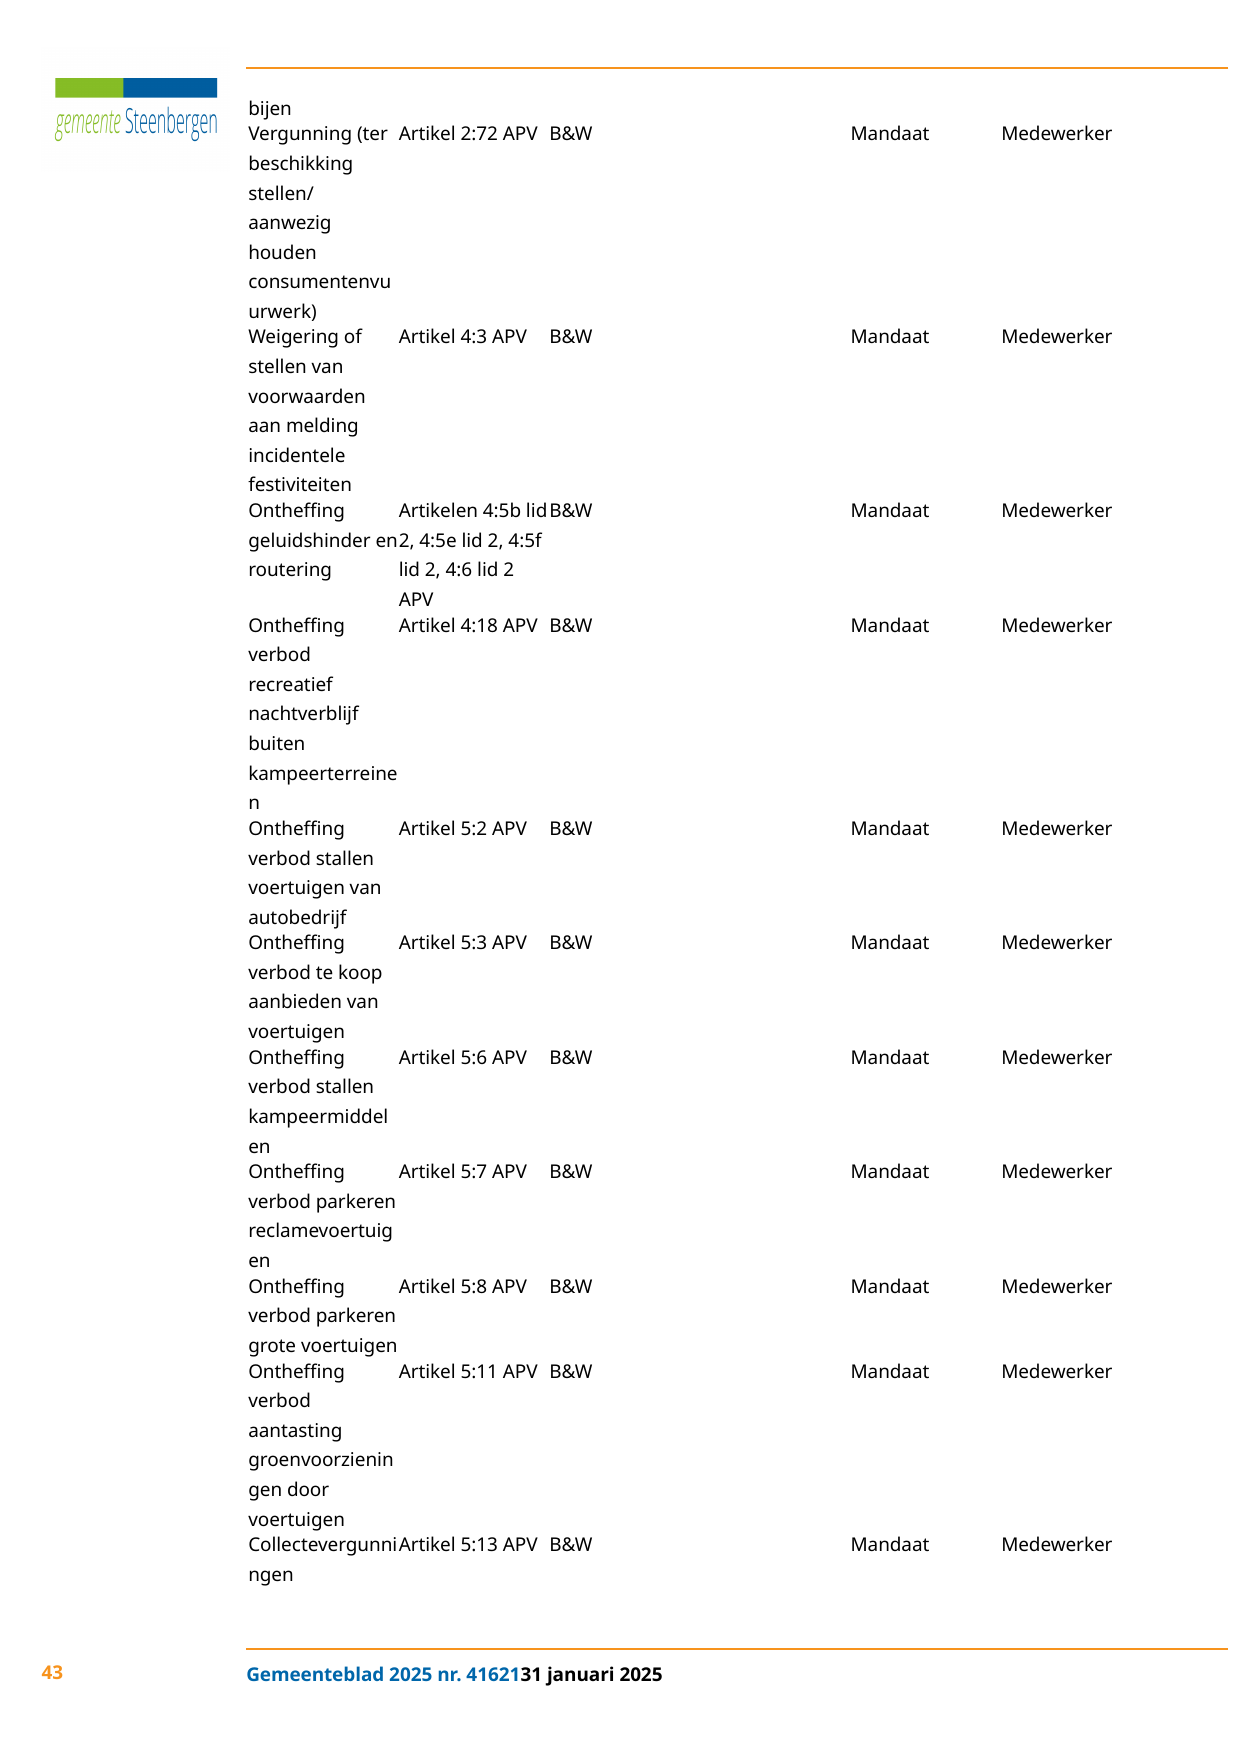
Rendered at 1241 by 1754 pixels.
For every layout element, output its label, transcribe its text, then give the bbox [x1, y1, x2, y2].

table_cell Medewerker [1001, 815, 1152, 929]
table_cell Artikel 5:8 APV [399, 1273, 549, 1358]
table_cell Artikel 4:3 APV [399, 324, 549, 497]
table_cell Ontheffing verbod recreatief nachtverblijf buiten kampeerterreinen [248, 612, 398, 815]
table_cell [549, 95, 700, 121]
table_cell Ontheffing verbod stallen kampeermiddelen [248, 1044, 398, 1158]
table_cell Artikel 5:13 APV [399, 1532, 549, 1587]
table_cell B&W [549, 1358, 700, 1532]
table_cell Mandaat [850, 1044, 1001, 1158]
table_cell Artikel 2:72 APV [399, 121, 549, 324]
table_cell B&W [549, 612, 700, 815]
table_cell Weigering of stellen van voorwaarden aan melding incidentele festiviteiten [248, 324, 398, 497]
table_cell Mandaat [850, 612, 1001, 815]
table_cell Ontheffing verbod aantasting groenvoorzieningen door voertuigen [248, 1358, 398, 1532]
table_cell [700, 815, 850, 929]
picture [41, 47, 231, 172]
table_cell Medewerker [1001, 1532, 1152, 1587]
table_cell Mandaat [850, 930, 1001, 1044]
table_cell [700, 930, 850, 1044]
table_cell Medewerker [1001, 1273, 1152, 1358]
table_cell Artikel 4:18 APV [399, 612, 549, 815]
table_cell B&W [549, 1273, 700, 1358]
table_cell Artikel 5:11 APV [399, 1358, 549, 1532]
table_cell B&W [549, 1159, 700, 1273]
table_cell [700, 1159, 850, 1273]
table_cell Artikel 5:7 APV [399, 1159, 549, 1273]
table_cell B&W [549, 1532, 700, 1587]
table_cell Medewerker [1001, 324, 1152, 497]
table_cell Medewerker [1001, 1358, 1152, 1532]
table_cell B&W [549, 498, 700, 612]
table_cell [700, 1273, 850, 1358]
table_cell Ontheffing verbod stallen voertuigen van autobedrijf [248, 815, 398, 929]
table_cell Ontheffing verbod parkeren reclamevoertuigen [248, 1159, 398, 1273]
table_cell Medewerker [1001, 930, 1152, 1044]
table_cell Medewerker [1001, 612, 1152, 815]
table_cell bijen [248, 95, 398, 121]
table_cell B&W [549, 815, 700, 929]
table_cell Medewerker [1001, 121, 1152, 324]
table_cell [700, 324, 850, 497]
table_cell Mandaat [850, 1358, 1001, 1532]
table_cell Ontheffing geluidshinder en routering [248, 498, 398, 612]
table_cell B&W [549, 1044, 700, 1158]
table_cell Artikelen 4:5b lid 2, 4:5e lid 2, 4:5f lid 2, 4:6 lid 2 APV [399, 498, 549, 612]
table_cell Artikel 5:2 APV [399, 815, 549, 929]
table_cell [700, 1358, 850, 1532]
table_cell Artikel 5:3 APV [399, 930, 549, 1044]
table_cell Mandaat [850, 1273, 1001, 1358]
table_cell [1001, 95, 1152, 121]
table_cell [700, 612, 850, 815]
table_cell [700, 1044, 850, 1158]
table_cell B&W [549, 324, 700, 497]
table_cell Mandaat [850, 498, 1001, 612]
table_cell [700, 498, 850, 612]
table_cell Mandaat [850, 121, 1001, 324]
table_cell Mandaat [850, 1532, 1001, 1587]
table_cell [700, 1532, 850, 1587]
table_cell B&W [549, 930, 700, 1044]
table_cell Vergunning (ter beschikking stellen/ aanwezig houden consumentenvuurwerk) [248, 121, 398, 324]
table_cell [700, 95, 850, 121]
table_cell Collectevergunningen [248, 1532, 398, 1587]
table_cell Mandaat [850, 324, 1001, 497]
table_cell Medewerker [1001, 1044, 1152, 1158]
table_cell Mandaat [850, 815, 1001, 929]
table_cell [850, 95, 1001, 121]
table_cell Medewerker [1001, 498, 1152, 612]
table_cell B&W [549, 121, 700, 324]
table_cell Ontheffing verbod parkeren grote voertuigen [248, 1273, 398, 1358]
table_cell Medewerker [1001, 1159, 1152, 1273]
table_cell Mandaat [850, 1159, 1001, 1273]
table_cell Artikel 5:6 APV [399, 1044, 549, 1158]
table_cell [399, 95, 549, 121]
table_cell Ontheffing verbod te koop aanbieden van voertuigen [248, 930, 398, 1044]
table_cell [700, 121, 850, 324]
